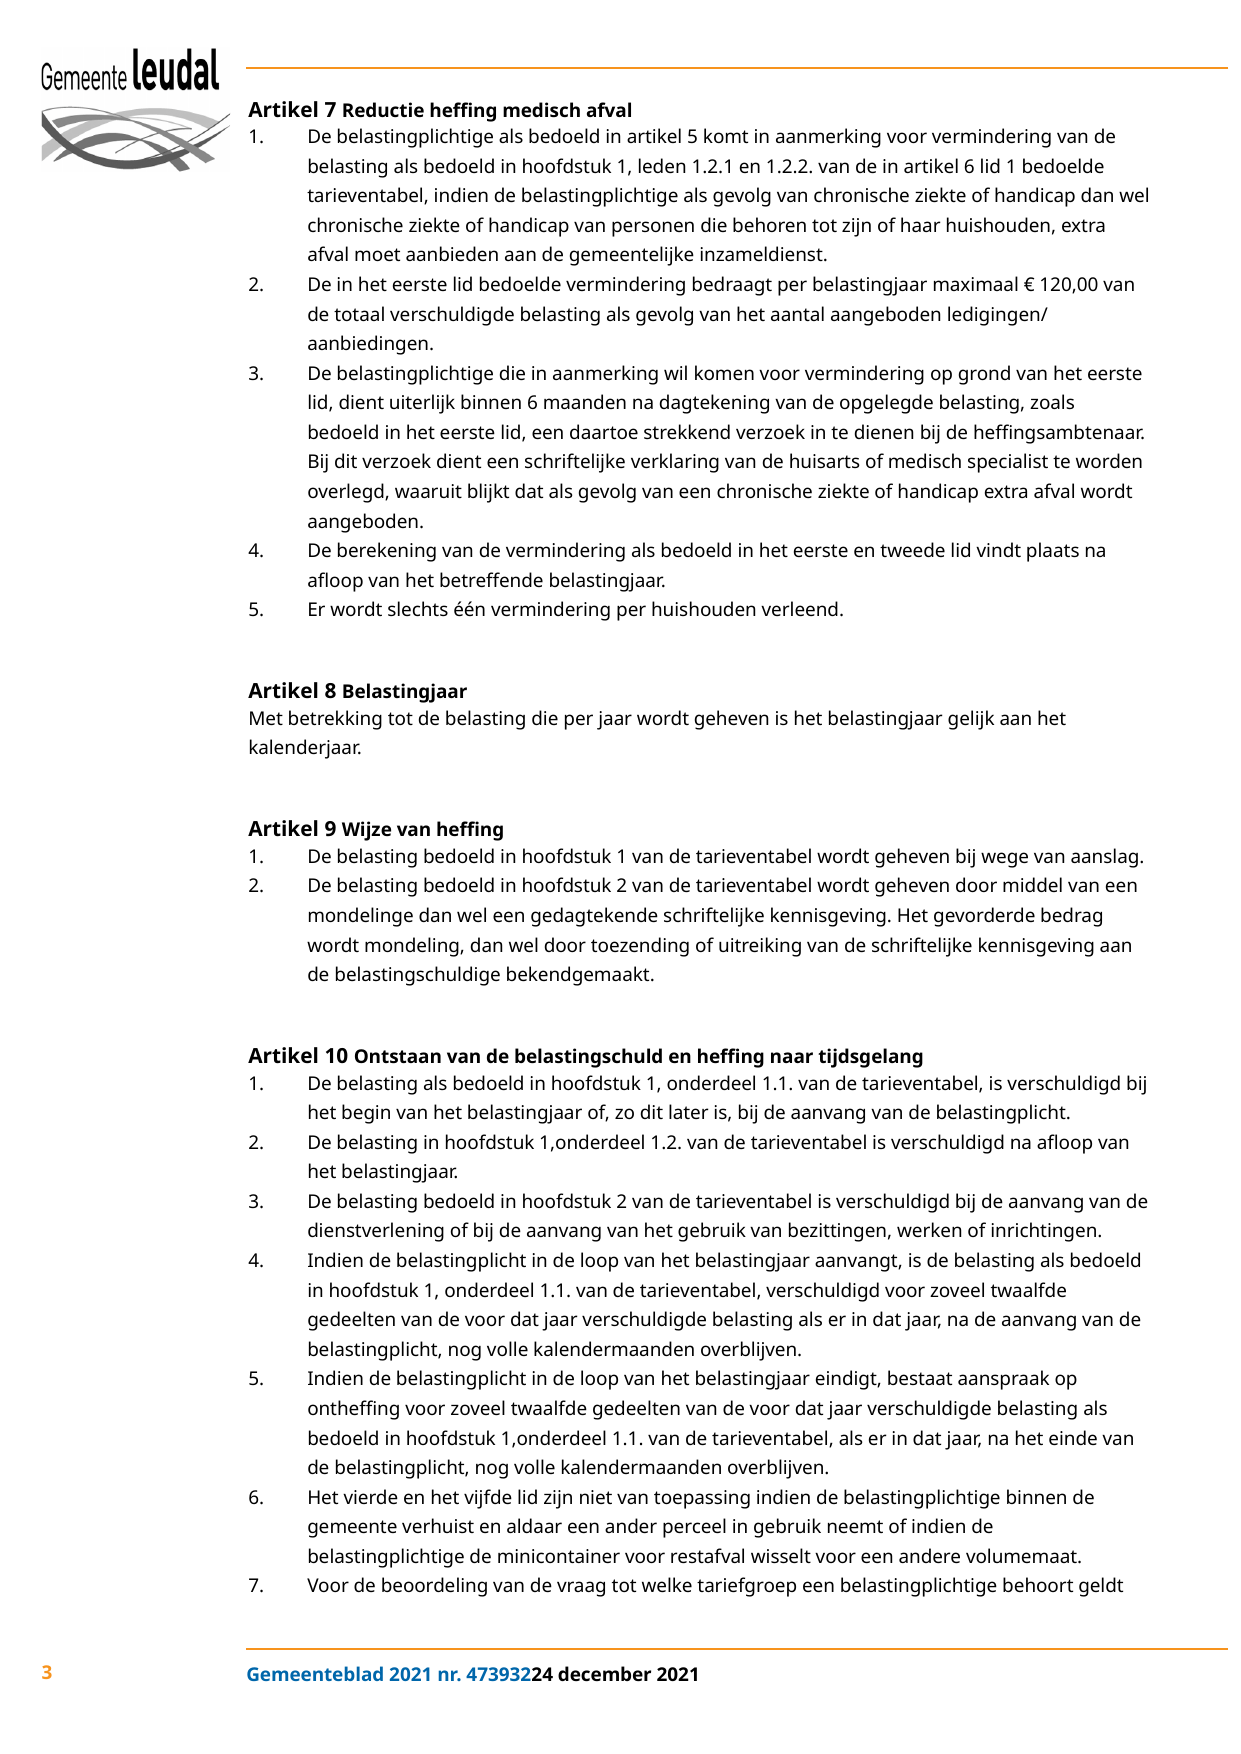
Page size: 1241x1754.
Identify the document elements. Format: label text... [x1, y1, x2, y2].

list De belasting in hoofdstuk 1,onderdeel 1.2. van de tarieventabel is verschuldigd na afloop van het belastingjaar. [248, 1129, 1152, 1184]
text Artikel 8 Belastingjaar [248, 677, 1152, 705]
list Indien de belastingplicht in de loop van het belastingjaar aanvangt, is de belasting als bedoeld in hoofdstuk 1, onderdeel 1.1. van de tarieventabel, verschuldigd voor zoveel twaalfde gedeelten van de voor dat jaar verschuldigde belasting als er in dat jaar, na de aanvang van de belastingplicht, nog volle kalendermaanden overblijven. [248, 1247, 1152, 1362]
list De belasting bedoeld in hoofdstuk 1 van de tarieventabel wordt geheven bij wege van aanslag. [248, 843, 1152, 869]
list De belasting bedoeld in hoofdstuk 2 van de tarieventabel is verschuldigd bij de aanvang van de dienstverlening of bij de aanvang van het gebruik van bezittingen, werken of inrichtingen. [248, 1188, 1152, 1243]
text Artikel 9 Wijze van heffing [248, 814, 1152, 843]
text Artikel 7 Reductie heffing medisch afval [248, 95, 1152, 123]
list De belasting bedoeld in hoofdstuk 2 van de tarieventabel wordt geheven door middel van een mondelinge dan wel een gedagtekende schriftelijke kennisgeving. Het gevorderde bedrag wordt mondeling, dan wel door toezending of uitreiking van de schriftelijke kennisgeving aan de belastingschuldige bekendgemaakt. [248, 873, 1152, 987]
list Indien de belastingplicht in de loop van het belastingjaar eindigt, bestaat aanspraak op ontheffing voor zoveel twaalfde gedeelten van de voor dat jaar verschuldigde belasting als bedoeld in hoofdstuk 1,onderdeel 1.1. van de tarieventabel, als er in dat jaar, na het einde van de belastingplicht, nog volle kalendermaanden overblijven. [248, 1366, 1152, 1480]
list De berekening van de vermindering als bedoeld in het eerste en tweede lid vindt plaats na afloop van het betreffende belastingjaar. [248, 537, 1152, 593]
list De belasting als bedoeld in hoofdstuk 1, onderdeel 1.1. van de tarieventabel, is verschuldigd bij het begin van het belastingjaar of, zo dit later is, bij de aanvang van de belastingplicht. [248, 1070, 1152, 1125]
list Er wordt slechts één vermindering per huishouden verleend. [248, 597, 1152, 622]
list De in het eerste lid bedoelde vermindering bedraagt per belastingjaar maximaal € 120,00 van de totaal verschuldigde belasting als gevolg van het aantal aangeboden ledigingen/ aanbiedingen. [248, 271, 1152, 356]
text Artikel 10 Ontstaan van de belastingschuld en heffing naar tijdsgelang [248, 1041, 1152, 1070]
picture [41, 47, 231, 172]
list Voor de beoordeling van de vraag tot welke tariefgroep een belastingplichtige behoort geldt [248, 1573, 1152, 1598]
list De belastingplichtige als bedoeld in artikel 5 komt in aanmerking voor vermindering van de belasting als bedoeld in hoofdstuk 1, leden 1.2.1 en 1.2.2. van de in artikel 6 lid 1 bedoelde tarieventabel, indien de belastingplichtige als gevolg van chronische ziekte of handicap dan wel chronische ziekte of handicap van personen die behoren tot zijn of haar huishouden, extra afval moet aanbieden aan de gemeentelijke inzameldienst. [248, 123, 1152, 267]
text Met betrekking tot de belasting die per jaar wordt geheven is het belastingjaar gelijk aan het kalenderjaar. [248, 705, 1152, 760]
list Het vierde en het vijfde lid zijn niet van toepassing indien de belastingplichtige binnen de gemeente verhuist en aldaar een ander perceel in gebruik neemt of indien de belastingplichtige de minicontainer voor restafval wisselt voor een andere volumemaat. [248, 1484, 1152, 1569]
list De belastingplichtige die in aanmerking wil komen voor vermindering op grond van het eerste lid, dient uiterlijk binnen 6 maanden na dagtekening van de opgelegde belasting, zoals bedoeld in het eerste lid, een daartoe strekkend verzoek in te dienen bij de heffingsambtenaar. Bij dit verzoek dient een schriftelijke verklaring van de huisarts of medisch specialist te worden overlegd, waaruit blijkt dat als gevolg van een chronische ziekte of handicap extra afval wordt aangeboden. [248, 360, 1152, 533]
